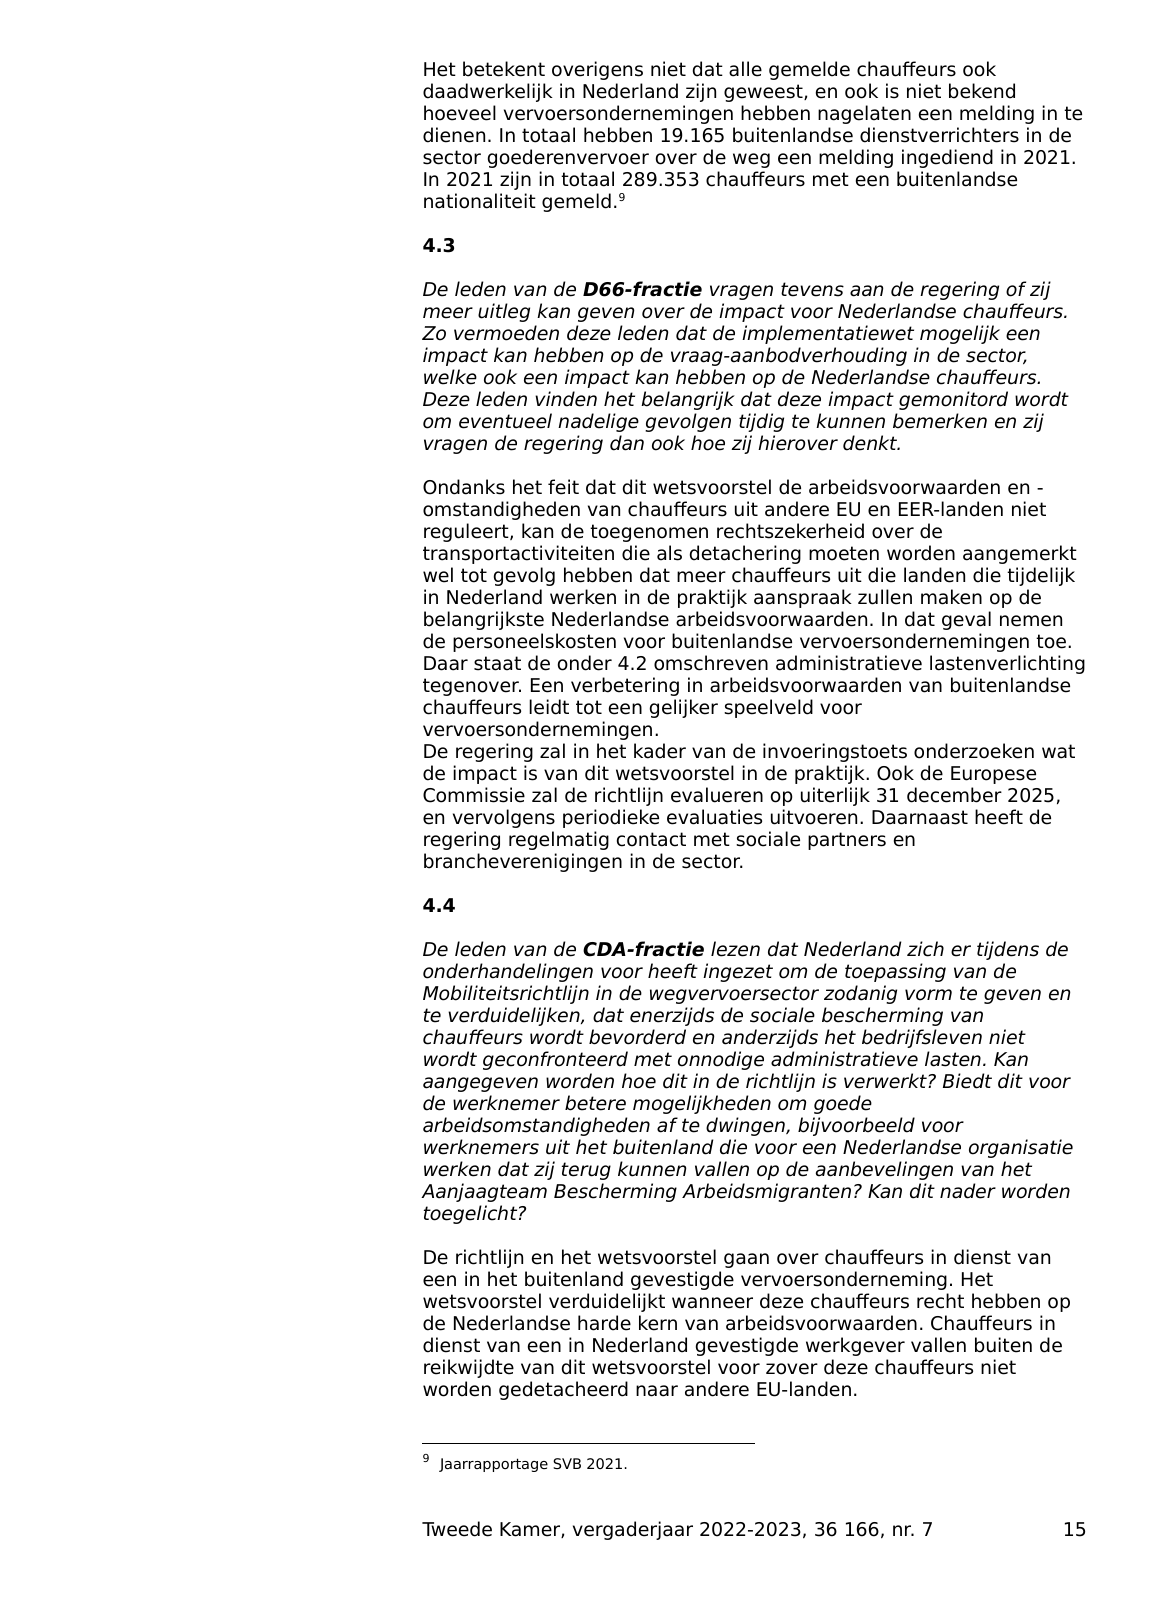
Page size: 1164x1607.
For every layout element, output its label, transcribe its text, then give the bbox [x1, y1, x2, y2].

text Jaarrapportage SVB 2021. [422, 1452, 1087, 1474]
text De leden van de D66-fractie vragen tevens aan de regering of zij meer uitleg kan geven over de impact voor Nederlandse chauffeurs. Zo vermoeden deze leden dat de implementatiewet mogelijk een impact kan hebben op de vraag-aanbodverhouding in de sector, welke ook een impact kan hebben op de Nederlandse chauffeurs. Deze leden vinden het belangrijk dat deze impact gemonitord wordt om eventueel nadelige gevolgen tijdig te kunnen bemerken en zij vragen de regering dan ook hoe zij hierover denkt. [422, 279, 1087, 455]
subtitle 4.4 [422, 895, 1087, 917]
subtitle 4.3 [422, 235, 1087, 257]
text Ondanks het feit dat dit wetsvoorstel de arbeidsvoorwaarden en -omstandigheden van chauffeurs uit andere EU en EER-landen niet reguleert, kan de toegenomen rechtszekerheid over de transportactiviteiten die als detachering moeten worden aangemerkt wel tot gevolg hebben dat meer chauffeurs uit die landen die tijdelijk in Nederland werken in de praktijk aanspraak zullen maken op de belangrijkste Nederlandse arbeidsvoorwaarden. In dat geval nemen de personeelskosten voor buitenlandse vervoersondernemingen toe. Daar staat de onder 4.2 omschreven administratieve lastenverlichting tegenover. Een verbetering in arbeidsvoorwaarden van buitenlandse chauffeurs leidt tot een gelijker speelveld voor vervoersondernemingen. [422, 477, 1087, 741]
text Het betekent overigens niet dat alle gemelde chauffeurs ook daadwerkelijk in Nederland zijn geweest, en ook is niet bekend hoeveel vervoersondernemingen hebben nagelaten een melding in te dienen. In totaal hebben 19.165 buitenlandse dienstverrichters in de sector goederenvervoer over de weg een melding ingediend in 2021. In 2021 zijn in totaal 289.353 chauffeurs met een buitenlandse nationaliteit gemeld. [422, 59, 1087, 213]
text De leden van de CDA-fractie lezen dat Nederland zich er tijdens de onderhandelingen voor heeft ingezet om de toepassing van de Mobiliteitsrichtlijn in de wegvervoersector zodanig vorm te geven en te verduidelijken, dat enerzijds de sociale bescherming van chauffeurs wordt bevorderd en anderzijds het bedrijfsleven niet wordt geconfronteerd met onnodige administratieve lasten. Kan aangegeven worden hoe dit in de richtlijn is verwerkt? Biedt dit voor de werknemer betere mogelijkheden om goede arbeidsomstandigheden af te dwingen, bijvoorbeeld voor werknemers uit het buitenland die voor een Nederlandse organisatie werken dat zij terug kunnen vallen op de aanbevelingen van het Aanjaagteam Bescherming Arbeidsmigranten? Kan dit nader worden toegelicht? [422, 939, 1087, 1225]
text De richtlijn en het wetsvoorstel gaan over chauffeurs in dienst van een in het buitenland gevestigde vervoersonderneming. Het wetsvoorstel verduidelijkt wanneer deze chauffeurs recht hebben op de Nederlandse harde kern van arbeidsvoorwaarden. Chauffeurs in dienst van een in Nederland gevestigde werkgever vallen buiten de reikwijdte van dit wetsvoorstel voor zover deze chauffeurs niet worden gedetacheerd naar andere EU-landen. [422, 1247, 1087, 1401]
text De regering zal in het kader van de invoeringstoets onderzoeken wat de impact is van dit wetsvoorstel in de praktijk. Ook de Europese Commissie zal de richtlijn evalueren op uiterlijk 31 december 2025, en vervolgens periodieke evaluaties uitvoeren. Daarnaast heeft de regering regelmatig contact met sociale partners en brancheverenigingen in de sector. [422, 741, 1087, 873]
